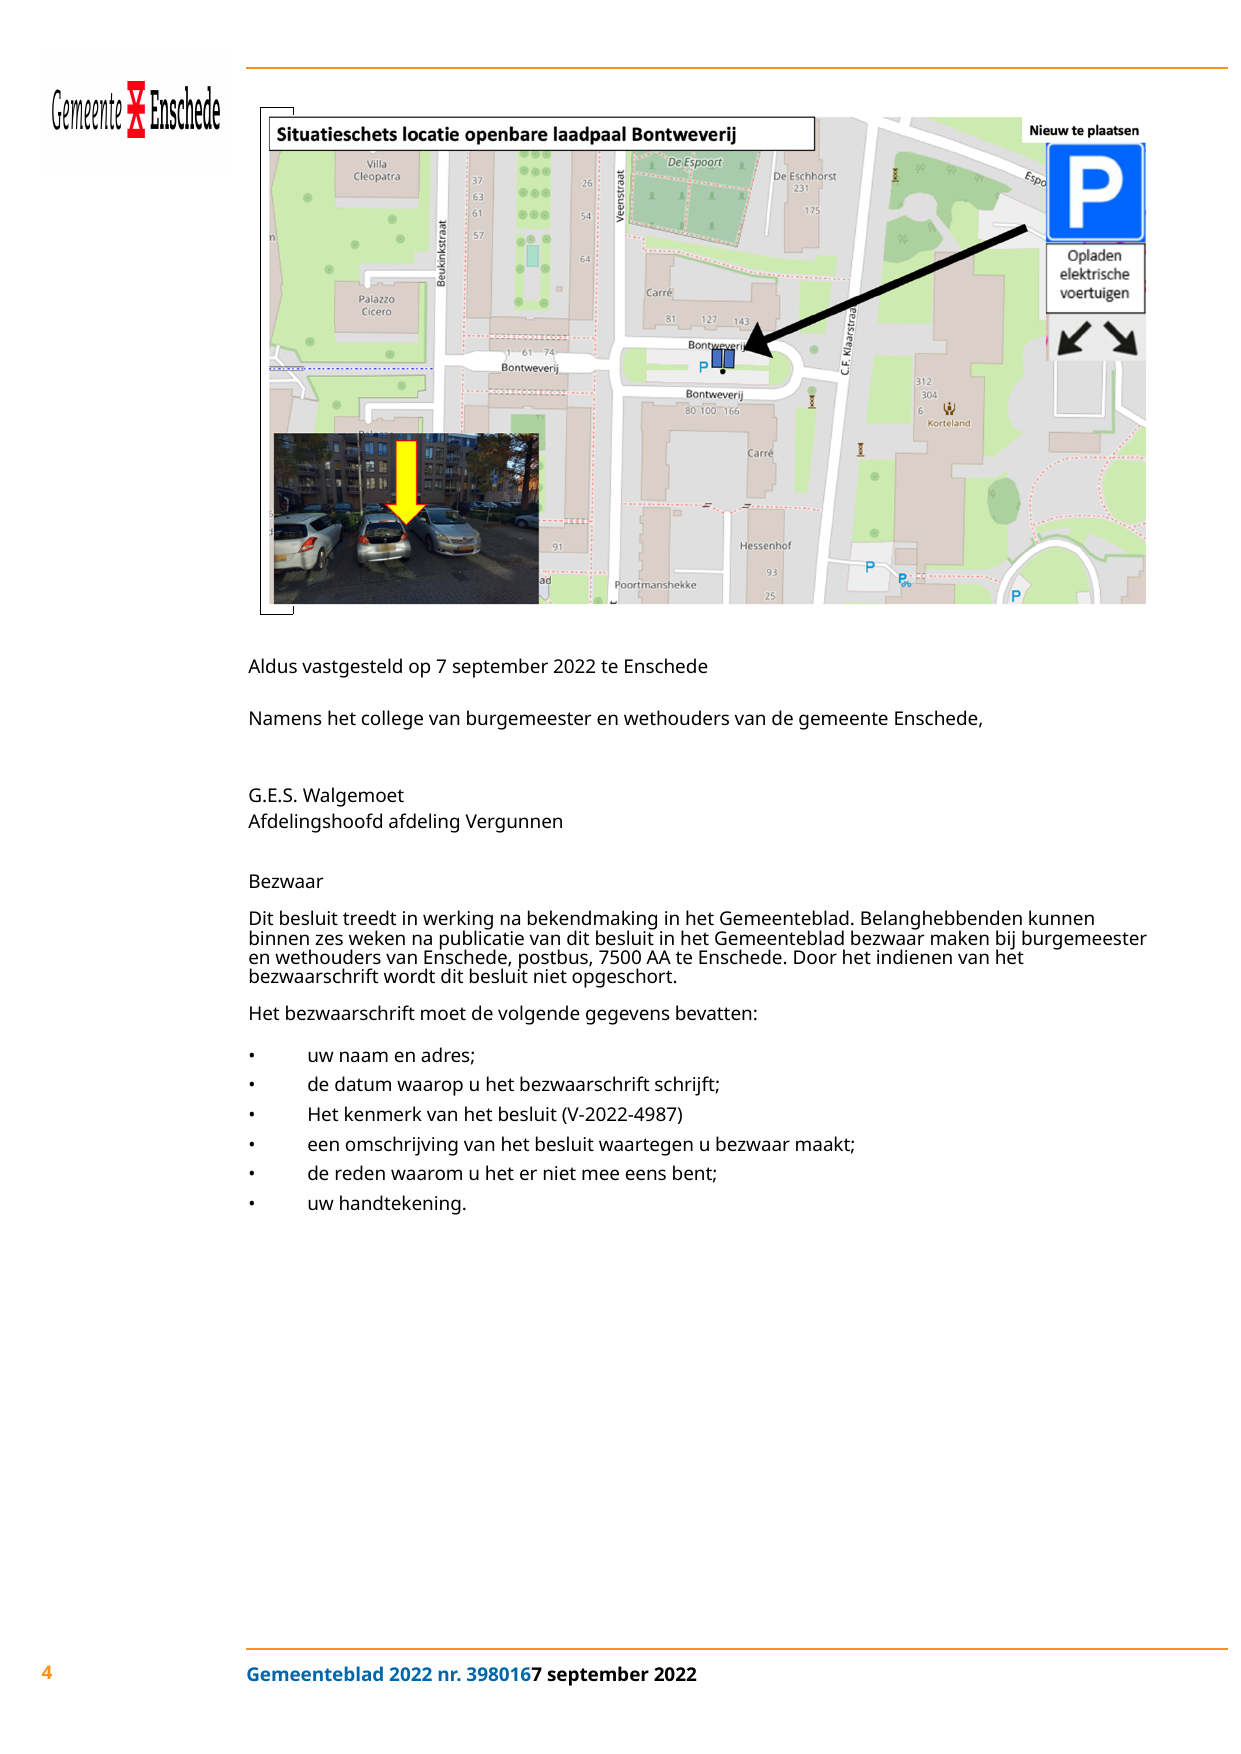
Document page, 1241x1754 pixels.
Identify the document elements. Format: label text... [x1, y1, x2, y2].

list een omschrijving van het besluit waartegen u bezwaar maakt; [248, 1131, 1152, 1156]
list Het kenmerk van het besluit (V-2022-4987) [248, 1101, 1152, 1127]
list uw naam en adres; [248, 1042, 1152, 1068]
text Het bezwaarschrift moet de volgende gegevens bevatten: [248, 1005, 1152, 1024]
text Aldus vastgesteld op 7 september 2022 te Enschede [248, 654, 1152, 679]
list de reden waarom u het er niet mee eens bent; [248, 1160, 1152, 1186]
text G.E.S. Walgemoet [248, 782, 1152, 808]
list de datum waarop u het bezwaarschrift schrijft; [248, 1072, 1152, 1097]
text Afdelingshoofd afdeling Vergunnen [248, 808, 1152, 834]
text Bezwaar [248, 873, 1152, 892]
picture [41, 47, 231, 172]
picture [268, 115, 1149, 606]
text Dit besluit treedt in werking na bekendmaking in het Gemeenteblad. Belanghebbenden kunnen binnen zes weken na publicatie van dit besluit in het Gemeenteblad bezwaar maken bij burgemeester en wethouders van Enschede, postbus, 7500 AA te Enschede. Door het indienen van het bezwaarschrift wordt dit besluit niet opgeschort. [248, 910, 1152, 987]
text Namens het college van burgemeester en wethouders van de gemeente Enschede, [248, 705, 1152, 731]
list uw handtekening. [248, 1190, 1152, 1216]
